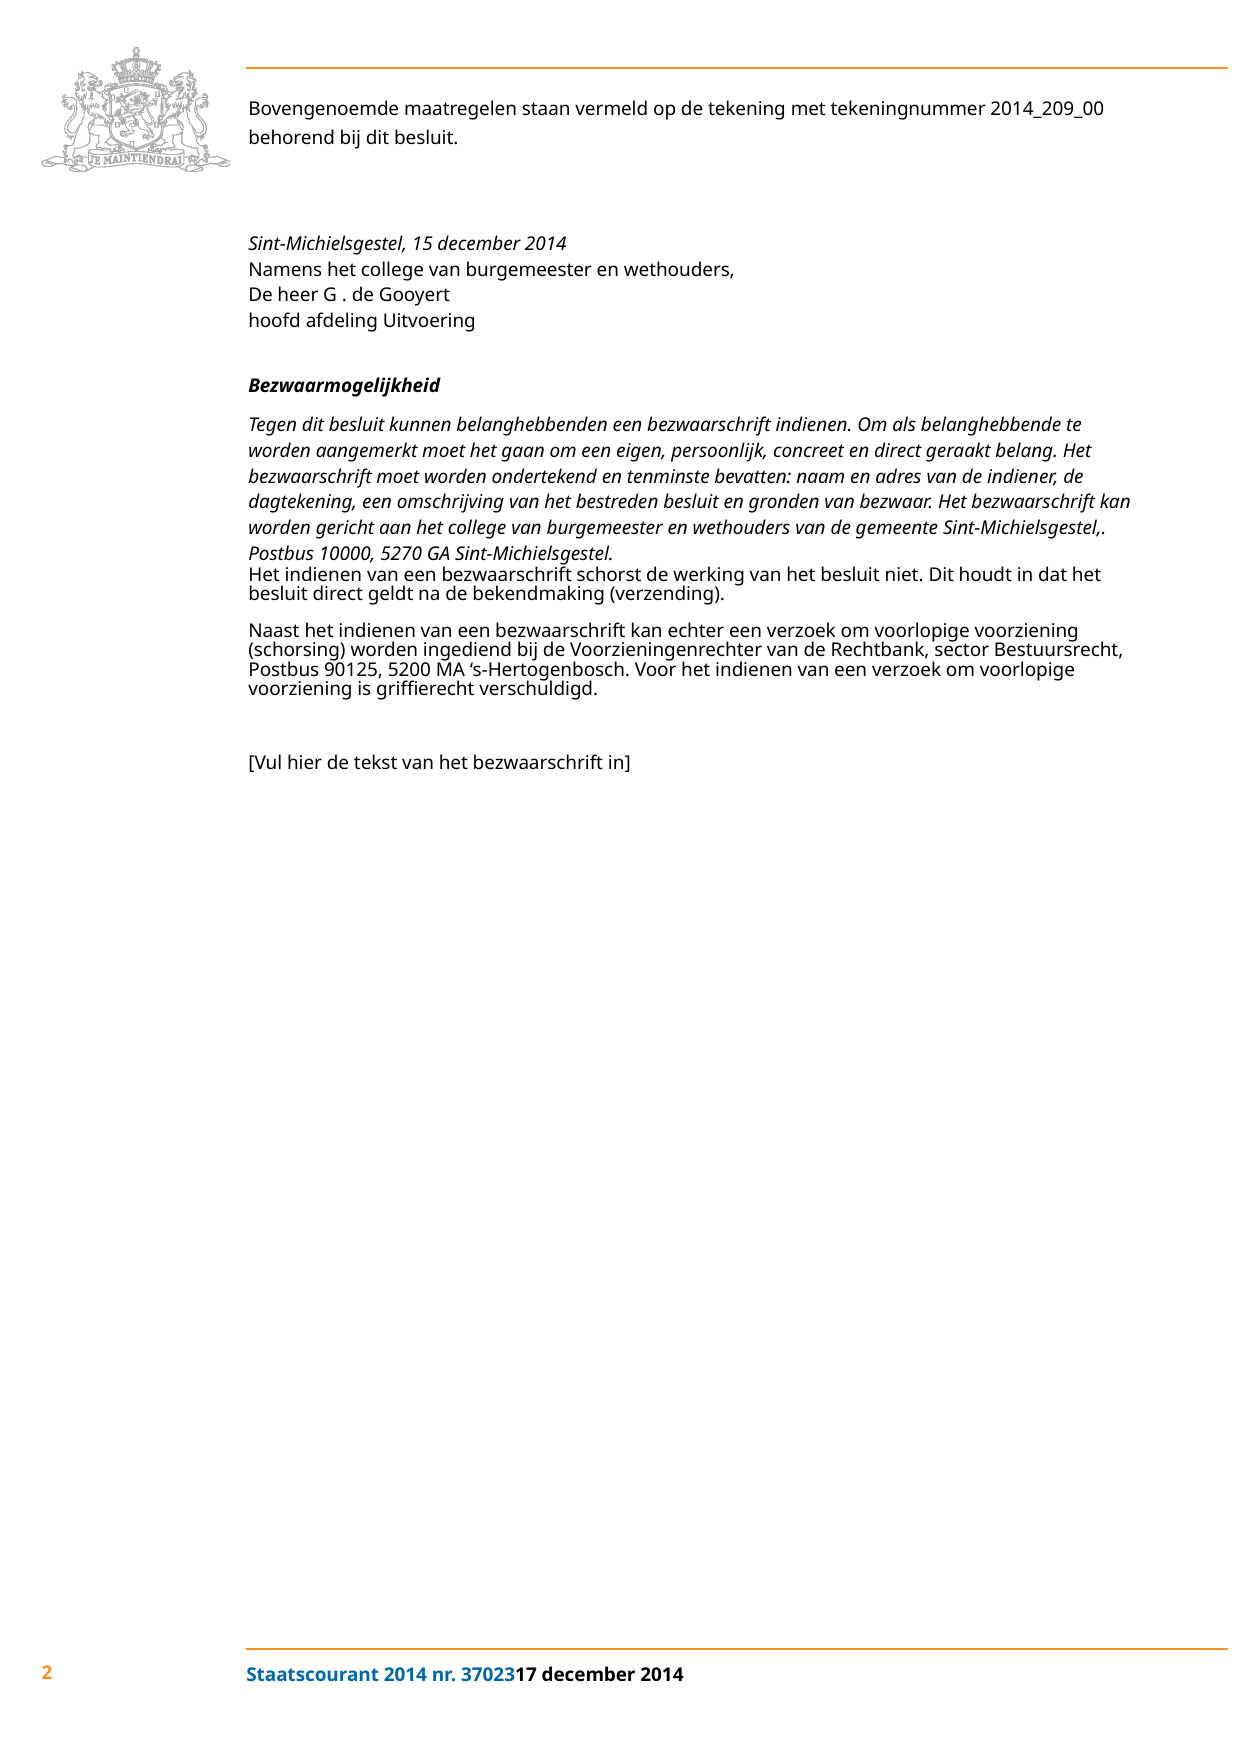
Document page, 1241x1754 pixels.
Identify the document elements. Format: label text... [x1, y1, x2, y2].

text De heer G . de Gooyert [248, 282, 1152, 307]
text hoofd afdeling Uitvoering [248, 307, 1152, 333]
picture [41, 47, 231, 172]
text Bovengenoemde maatregelen staan­ vermeld op de tekening met tekeningnummer 2014_209_00 behorend bij dit besluit. [248, 95, 1152, 150]
text Bezwaarmogelijkheid [248, 372, 1152, 398]
text Namens het college van burgemeester en wethouders, [248, 256, 1152, 282]
text [Vul hier de tekst van het bezwaarschrift in] [248, 754, 1152, 773]
text Naast het indienen van een bezwaarschrift kan echter een verzoek om voorlopige voorziening (schorsing) worden ingediend bij de Voorzieningenrechter van de Rechtbank, sector Bestuursrecht, Postbus 90125, 5200 MA ‘s-Hertogenbosch. Voor het indienen van een verzoek om voorlopige voorziening is griffierecht verschuldigd. [248, 622, 1152, 699]
text Het indienen van een bezwaarschrift schorst de werking van het besluit niet. Dit houdt in dat het besluit direct geldt na de bekendmaking (verzending). [248, 566, 1152, 604]
text Tegen dit besluit kunnen belanghebbenden een bezwaarschrift indienen. Om als belanghebbende te worden aangemerkt moet het gaan om een eigen, persoonlijk, concreet en direct geraakt belang. Het bezwaarschrift moet worden ondertekend en tenminste bevatten: naam en adres van de indiener, de dagtekening, een omschrijving van het bestreden besluit en gronden van bezwaar. Het bezwaarschrift kan worden gericht aan het college van burgemeester en wethouders van de gemeente Sint-Michielsgestel,. Postbus 10000, 5270 GA Sint-Michielsgestel. [248, 412, 1152, 566]
text Sint-Michielsgestel, 15 december 2014 [248, 230, 1152, 256]
